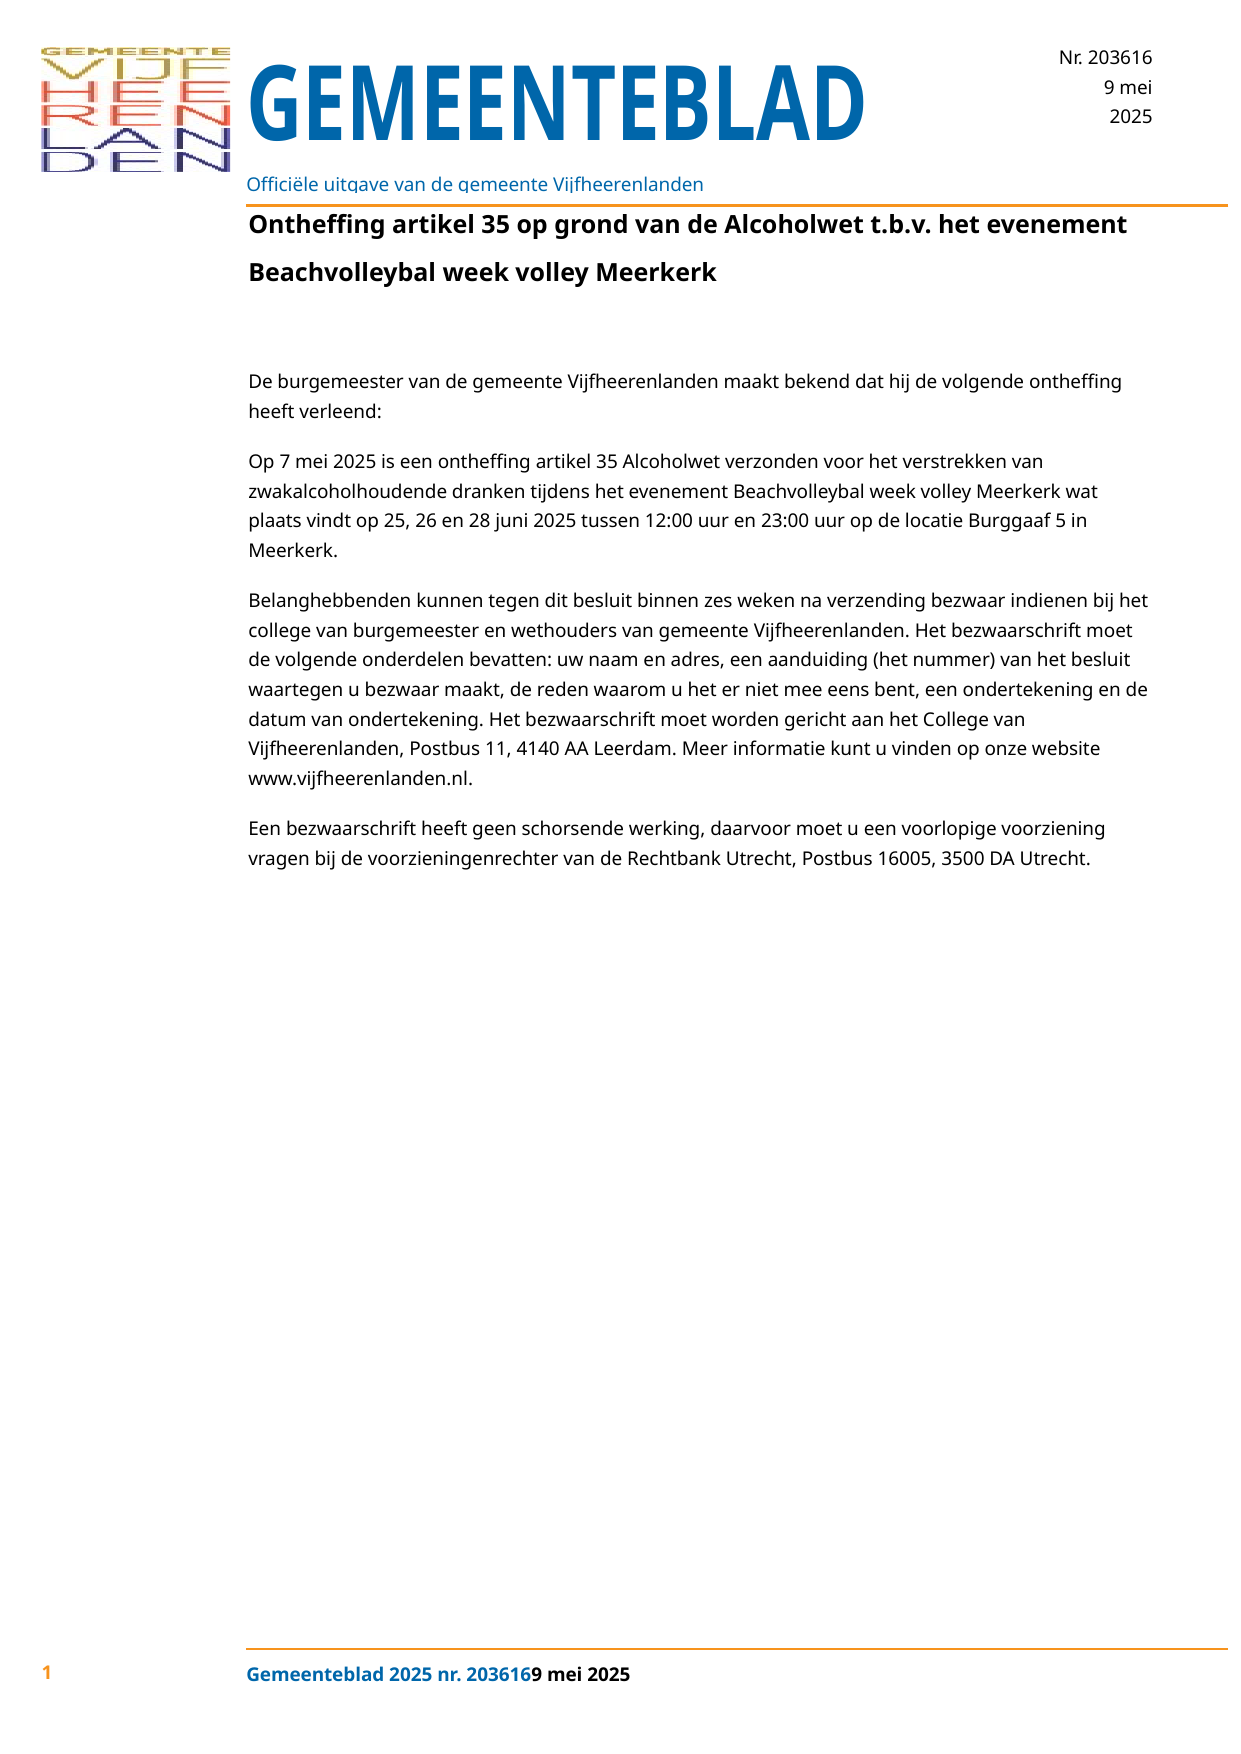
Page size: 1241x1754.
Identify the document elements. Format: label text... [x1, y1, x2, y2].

text Ontheffing artikel 35 op grond van de Alcoholwet t.b.v. het evenement Beachvolleybal week volley Meerkerk [248, 207, 1152, 288]
picture [41, 47, 231, 172]
text Een bezwaarschrift heeft geen schorsende werking, daarvoor moet u een voorlopige voorziening vragen bij de voorzieningenrechter van de Rechtbank Utrecht, Postbus 16005, 3500 DA Utrecht. [248, 815, 1152, 871]
text Belanghebbenden kunnen tegen dit besluit binnen zes weken na verzending bezwaar indienen bij het college van burgemeester en wethouders van gemeente Vijfheerenlanden. Het bezwaarschrift moet de volgende onderdelen bevatten: uw naam en adres, een aanduiding (het nummer) van het besluit waartegen u bezwaar maakt, de reden waarom u het er niet mee eens bent, een ondertekening en de datum van ondertekening. Het bezwaarschrift moet worden gericht aan het College van Vijfheerenlanden, Postbus 11, 4140 AA Leerdam. Meer informatie kunt u vinden op onze website www.vijfheerenlanden.nl. [248, 587, 1152, 791]
text Op 7 mei 2025 is een ontheffing artikel 35 Alcoholwet verzonden voor het verstrekken van zwakalcoholhoudende dranken tijdens het evenement Beachvolleybal week volley Meerkerk wat plaats vindt op 25, 26 en 28 juni 2025 tussen 12:00 uur en 23:00 uur op de locatie Burggaaf 5 in Meerkerk. [248, 448, 1152, 563]
text De burgemeester van de gemeente Vijfheerenlanden maakt bekend dat hij de volgende ontheffing heeft verleend: [248, 368, 1152, 424]
